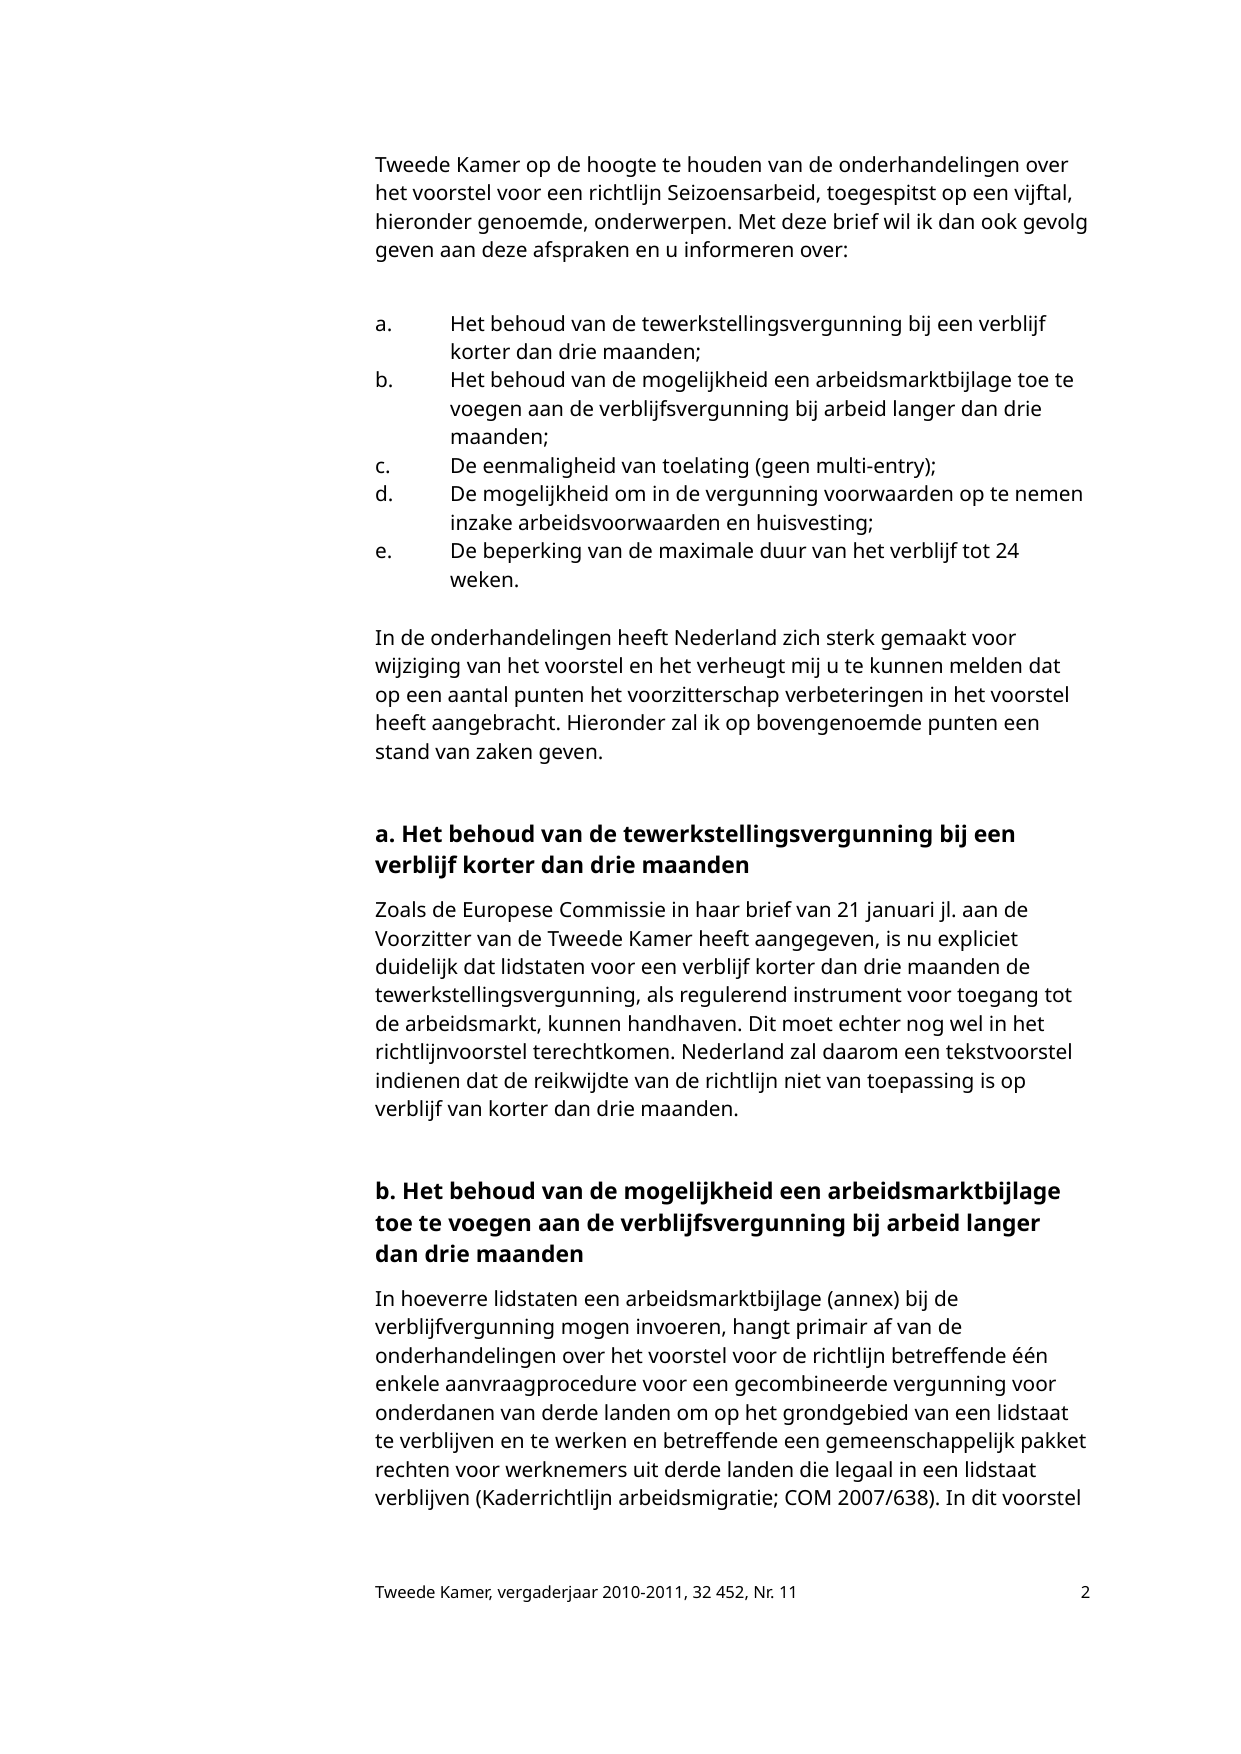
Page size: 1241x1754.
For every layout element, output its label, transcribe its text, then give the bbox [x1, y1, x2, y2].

list Het behoud van de tewerkstellingsvergunning bij een verblijf korter dan drie maanden; [375, 309, 1090, 366]
list Het behoud van de mogelijkheid een arbeidsmarktbijlage toe te voegen aan de verblijfsvergunning bij arbeid langer dan drie maanden; [375, 366, 1090, 451]
text Tweede Kamer op de hoogte te houden van de onderhandelingen over het voorstel voor een richtlijn Seizoensarbeid, toegespitst op een vijftal, hieronder genoemde, onderwerpen. Met deze brief wil ik dan ook gevolg geven aan deze afspraken en u informeren over: [375, 150, 1090, 264]
list De mogelijkheid om in de vergunning voorwaarden op te nemen inzake arbeidsvoorwaarden en huisvesting; [375, 479, 1090, 536]
text In de onderhandelingen heeft Nederland zich sterk gemaakt voor wijziging van het voorstel en het verheugt mij u te kunnen melden dat op een aantal punten het voorzitterschap verbeteringen in het voorstel heeft aangebracht. Hieronder zal ik op bovengenoemde punten een stand van zaken geven. [375, 623, 1090, 765]
subtitle b. Het behoud van de mogelijkheid een arbeidsmarktbijlage toe te voegen aan de verblijfsvergunning bij arbeid langer dan drie maanden [375, 1175, 1090, 1269]
text In hoeverre lidstaten een arbeidsmarktbijlage (annex) bij de verblijfvergunning mogen invoeren, hangt primair af van de onderhandelingen over het voorstel voor de richtlijn betreffende één enkele aanvraagprocedure voor een gecombineerde vergunning voor onderdanen van derde landen om op het grondgebied van een lidstaat te verblijven en te werken en betreffende een gemeenschappelijk pakket rechten voor werknemers uit derde landen die legaal in een lidstaat verblijven (Kaderrichtlijn arbeidsmigratie; COM 2007/638). In dit voorstel [375, 1284, 1090, 1512]
list De beperking van de maximale duur van het verblijf tot 24 weken. [375, 536, 1090, 593]
list De eenmaligheid van toelating (geen multi-entry); [375, 451, 1090, 479]
subtitle a. Het behoud van de tewerkstellingsvergunning bij een verblijf korter dan drie maanden [375, 818, 1090, 880]
text Zoals de Europese Commissie in haar brief van 21 januari jl. aan de Voorzitter van de Tweede Kamer heeft aangegeven, is nu expliciet duidelijk dat lidstaten voor een verblijf korter dan drie maanden de tewerkstellingsvergunning, als regulerend instrument voor toegang tot de arbeidsmarkt, kunnen handhaven. Dit moet echter nog wel in het richtlijnvoorstel terechtkomen. Nederland zal daarom een tekstvoorstel indienen dat de reikwijdte van de richtlijn niet van toepassing is op verblijf van korter dan drie maanden. [375, 895, 1090, 1123]
